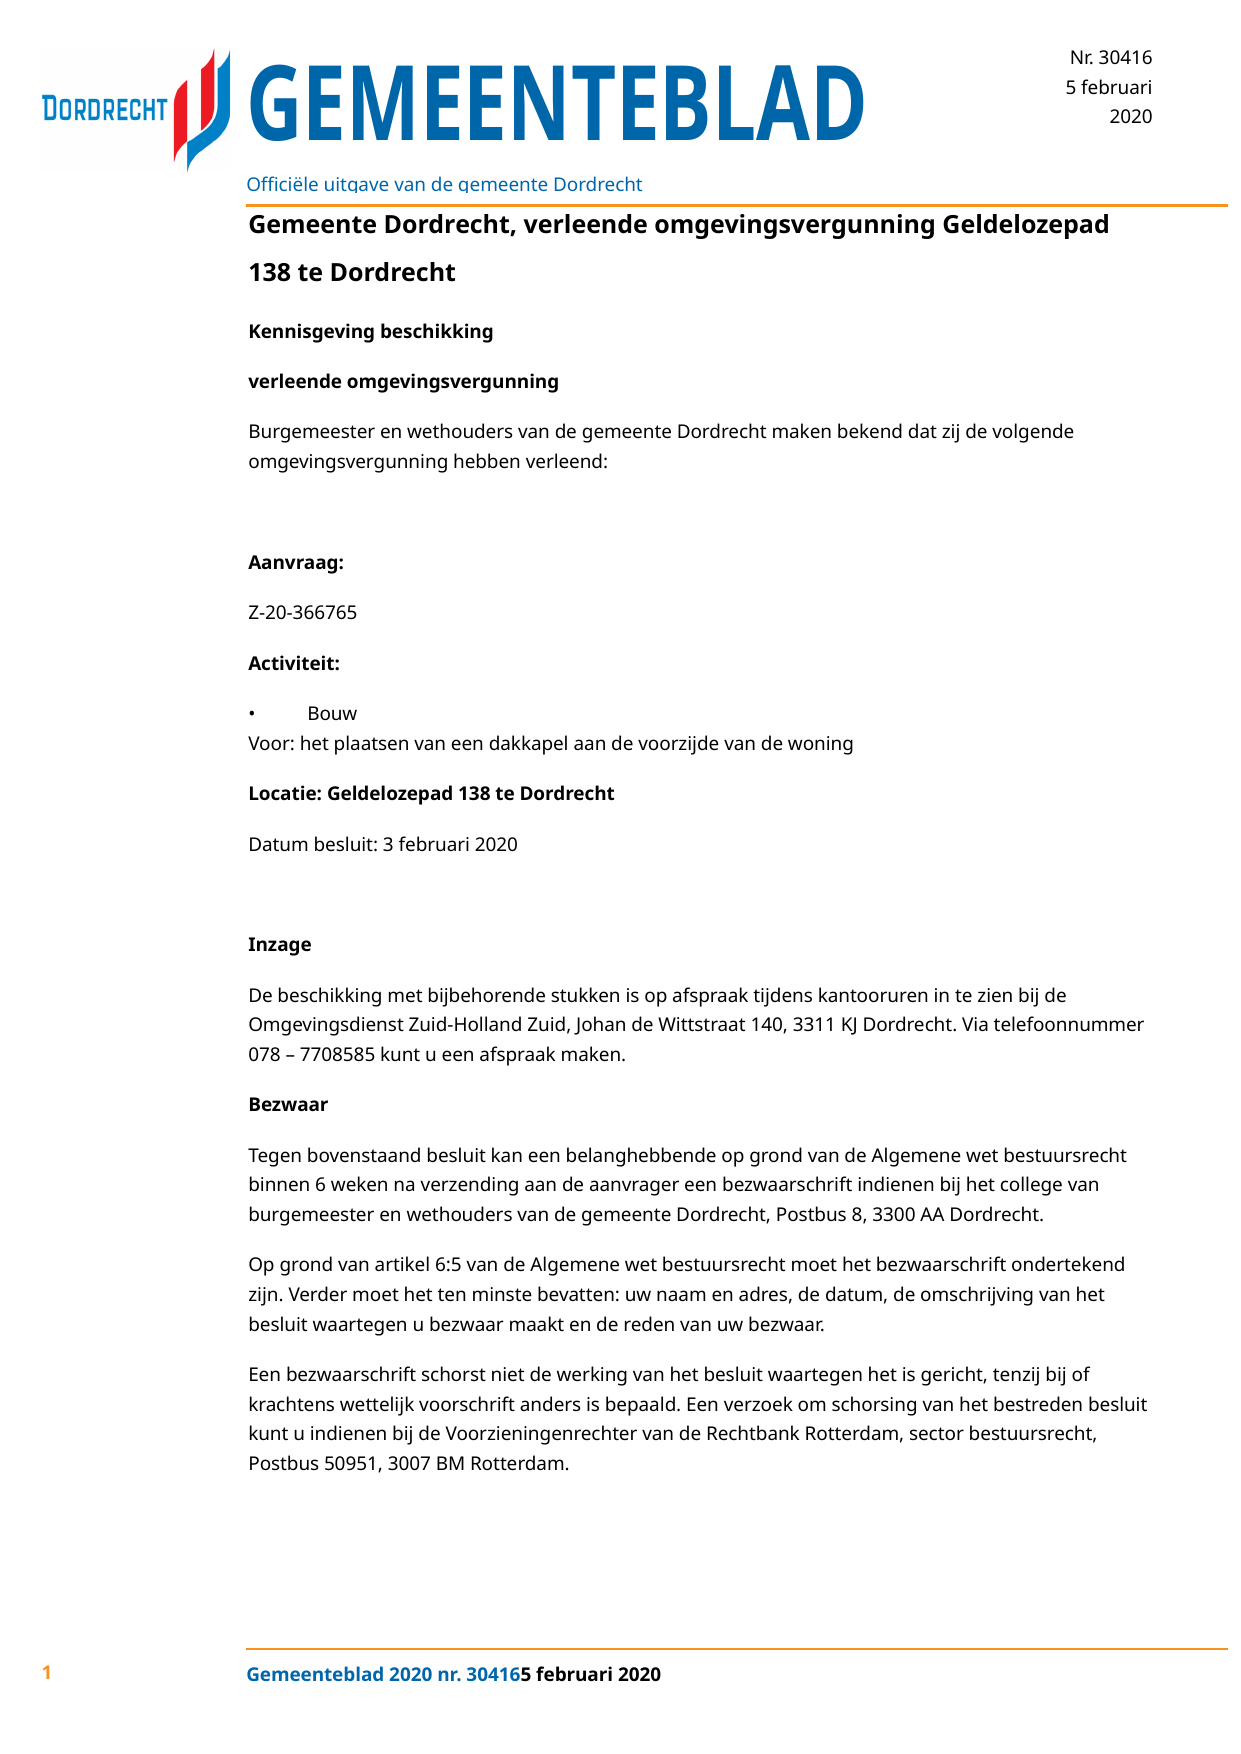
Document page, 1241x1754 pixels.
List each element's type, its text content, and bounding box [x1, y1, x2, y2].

text Burgemeester en wethouders van de gemeente Dordrecht maken bekend dat zij de volgende omgevingsvergunning hebben verleend: [248, 419, 1152, 474]
text Z-20-366765 [248, 599, 1152, 625]
list Bouw [248, 700, 1152, 726]
text Bezwaar [248, 1092, 1152, 1117]
text De beschikking met bijbehorende stukken is op afspraak tijdens kantooruren in te zien bij de Omgevingsdienst Zuid-Holland Zuid, Johan de Wittstraat 140, 3311 KJ Dordrecht. Via telefoonnummer 078 – 7708585 kunt u een afspraak maken. [248, 982, 1152, 1067]
text Kennisgeving beschikking [248, 318, 1152, 344]
text Gemeente Dordrecht, verleende omgevingsvergunning Geldelozepad 138 te Dordrecht [248, 207, 1152, 288]
text Inzage [248, 932, 1152, 957]
text Tegen bovenstaand besluit kan een belanghebbende op grond van de Algemene wet bestuursrecht binnen 6 weken na verzending aan de aanvrager een bezwaarschrift indienen bij het college van burgemeester en wethouders van de gemeente Dordrecht, Postbus 8, 3300 AA Dordrecht. [248, 1142, 1152, 1227]
text Voor: het plaatsen van een dakkapel aan de voorzijde van de woning [248, 730, 1152, 756]
text Aanvraag: [248, 549, 1152, 575]
picture [41, 47, 231, 172]
text Locatie: Geldelozepad 138 te Dordrecht [248, 780, 1152, 806]
text Datum besluit: 3 februari 2020 [248, 831, 1152, 857]
text Activiteit: [248, 650, 1152, 676]
text verleende omgevingsvergunning [248, 368, 1152, 394]
text Een bezwaarschrift schorst niet de werking van het besluit waartegen het is gericht, tenzij bij of krachtens wettelijk voorschrift anders is bepaald. Een verzoek om schorsing van het bestreden besluit kunt u indienen bij de Voorzieningenrechter van de Rechtbank Rotterdam, sector bestuursrecht, Postbus 50951, 3007 BM Rotterdam. [248, 1361, 1152, 1476]
text Op grond van artikel 6:5 van de Algemene wet bestuursrecht moet het bezwaarschrift ondertekend zijn. Verder moet het ten minste bevatten: uw naam en adres, de datum, de omschrijving van het besluit waartegen u bezwaar maakt en de reden van uw bezwaar. [248, 1252, 1152, 1337]
